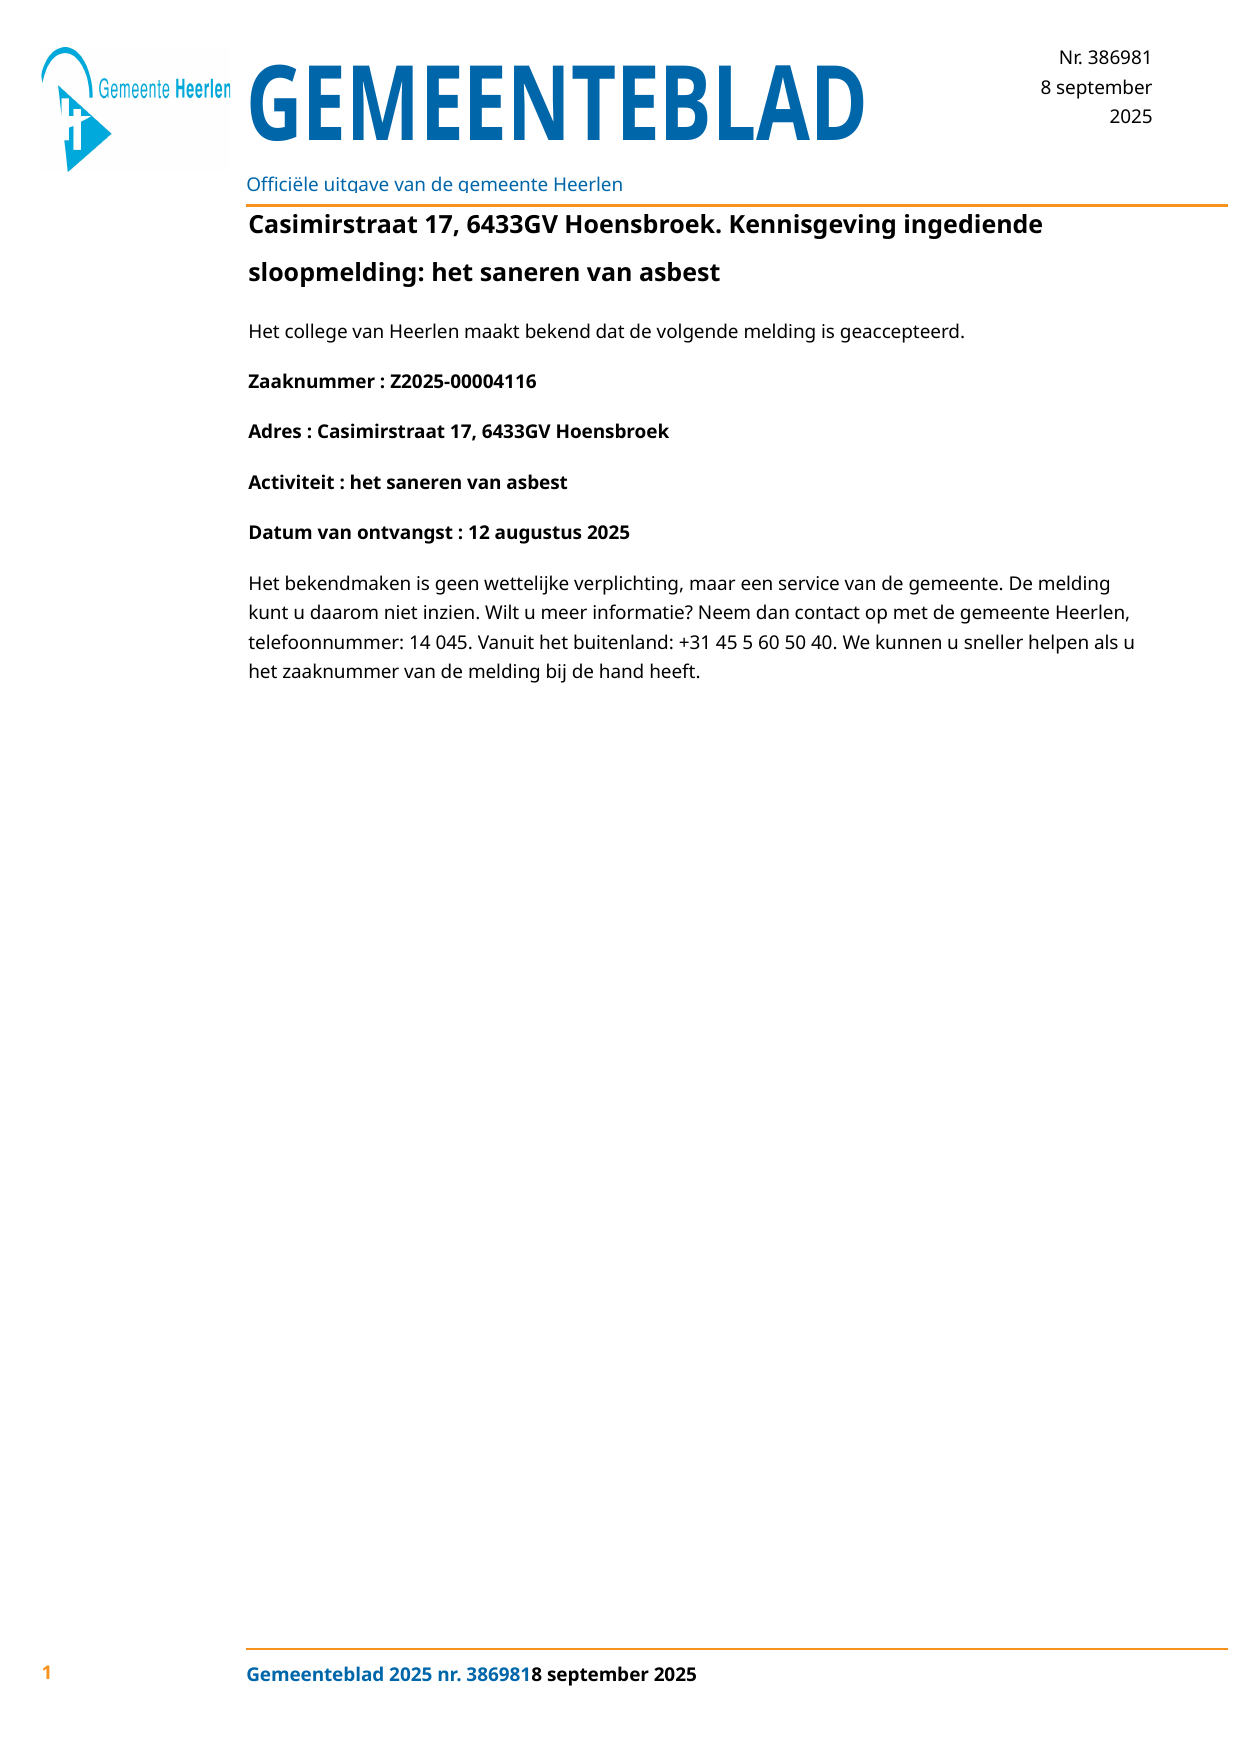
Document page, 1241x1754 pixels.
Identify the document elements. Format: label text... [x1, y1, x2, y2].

text Het college van Heerlen maakt bekend dat de volgende melding is geaccepteerd. [248, 318, 1152, 344]
picture [41, 47, 231, 172]
picture [41, 47, 59, 70]
text Het bekendmaken is geen wettelijke verplichting, maar een service van de gemeente. De melding kunt u daarom niet inzien. Wilt u meer informatie? Neem dan contact op met de gemeente Heerlen, telefoonnummer: 14 045. Vanuit het buitenland: +31 45 5 60 50 40. We kunnen u sneller helpen als u het zaaknummer van de melding bij de hand heeft. [248, 570, 1152, 684]
text Casimirstraat 17, 6433GV Hoensbroek. Kennisgeving ingediende sloopmelding: het saneren van asbest [248, 207, 1152, 288]
text Datum van ontvangst : 12 augustus 2025 [248, 519, 1152, 545]
text Activiteit : het saneren van asbest [248, 469, 1152, 495]
text Zaaknummer : Z2025-00004116 [248, 368, 1152, 394]
text Adres : Casimirstraat 17, 6433GV Hoensbroek [248, 419, 1152, 444]
